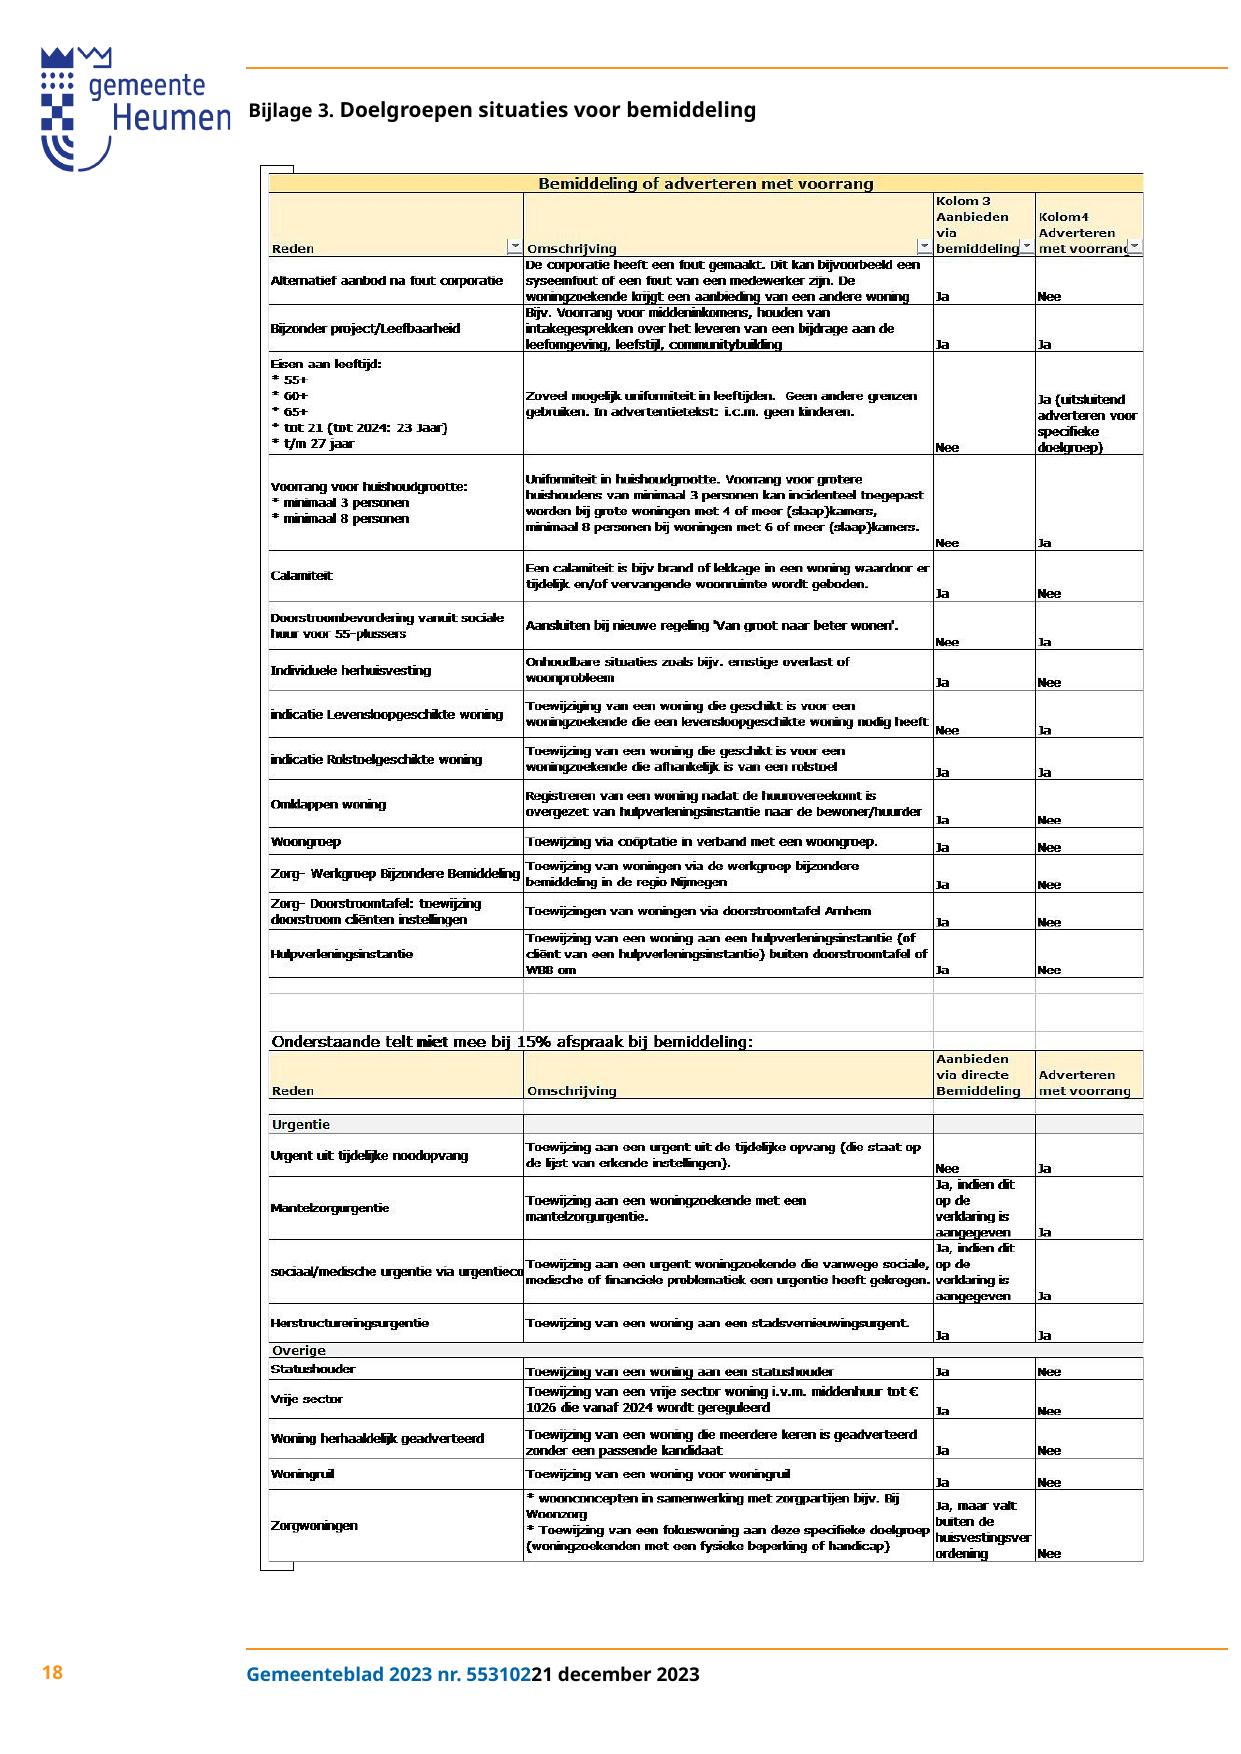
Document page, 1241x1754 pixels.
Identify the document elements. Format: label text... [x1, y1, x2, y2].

text Bijlage 3. Doelgroepen situaties voor bemiddeling [248, 95, 1152, 123]
picture [41, 47, 231, 172]
picture [268, 173, 1144, 1562]
